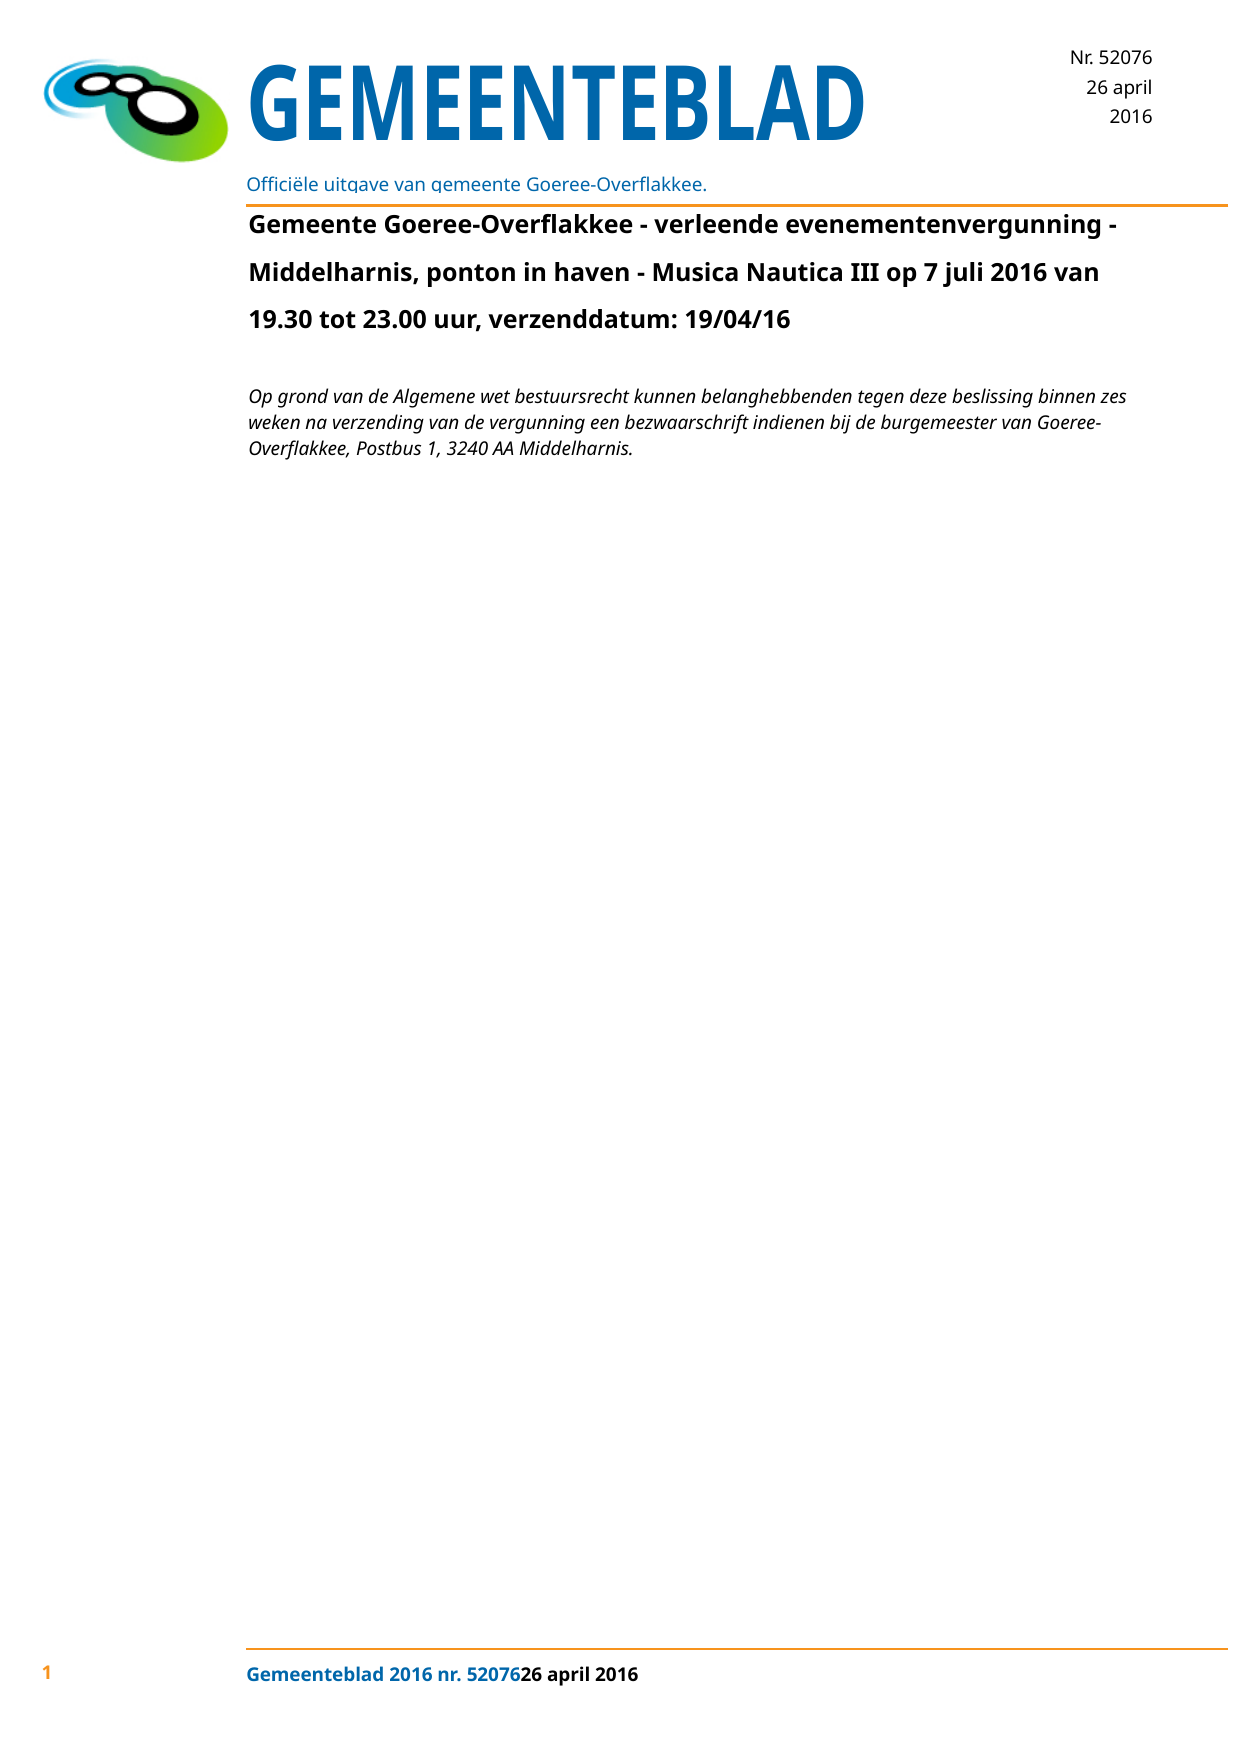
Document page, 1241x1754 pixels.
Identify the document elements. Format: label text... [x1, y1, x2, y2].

text Op grond van de Algemene wet bestuursrecht kunnen belanghebbenden tegen deze beslissing binnen zes weken na verzending van de vergunning een bezwaarschrift indienen bij de burgemeester van Goeree-Overflakkee, Postbus 1, 3240 AA Middelharnis. [248, 384, 1152, 461]
text Gemeente Goeree-Overflakkee - verleende evenementenvergunning - Middelharnis, ponton in haven - Musica Nautica III op 7 juli 2016 van 19.30 tot 23.00 uur, verzenddatum: 19/04/16 [248, 207, 1152, 336]
picture [41, 47, 231, 172]
